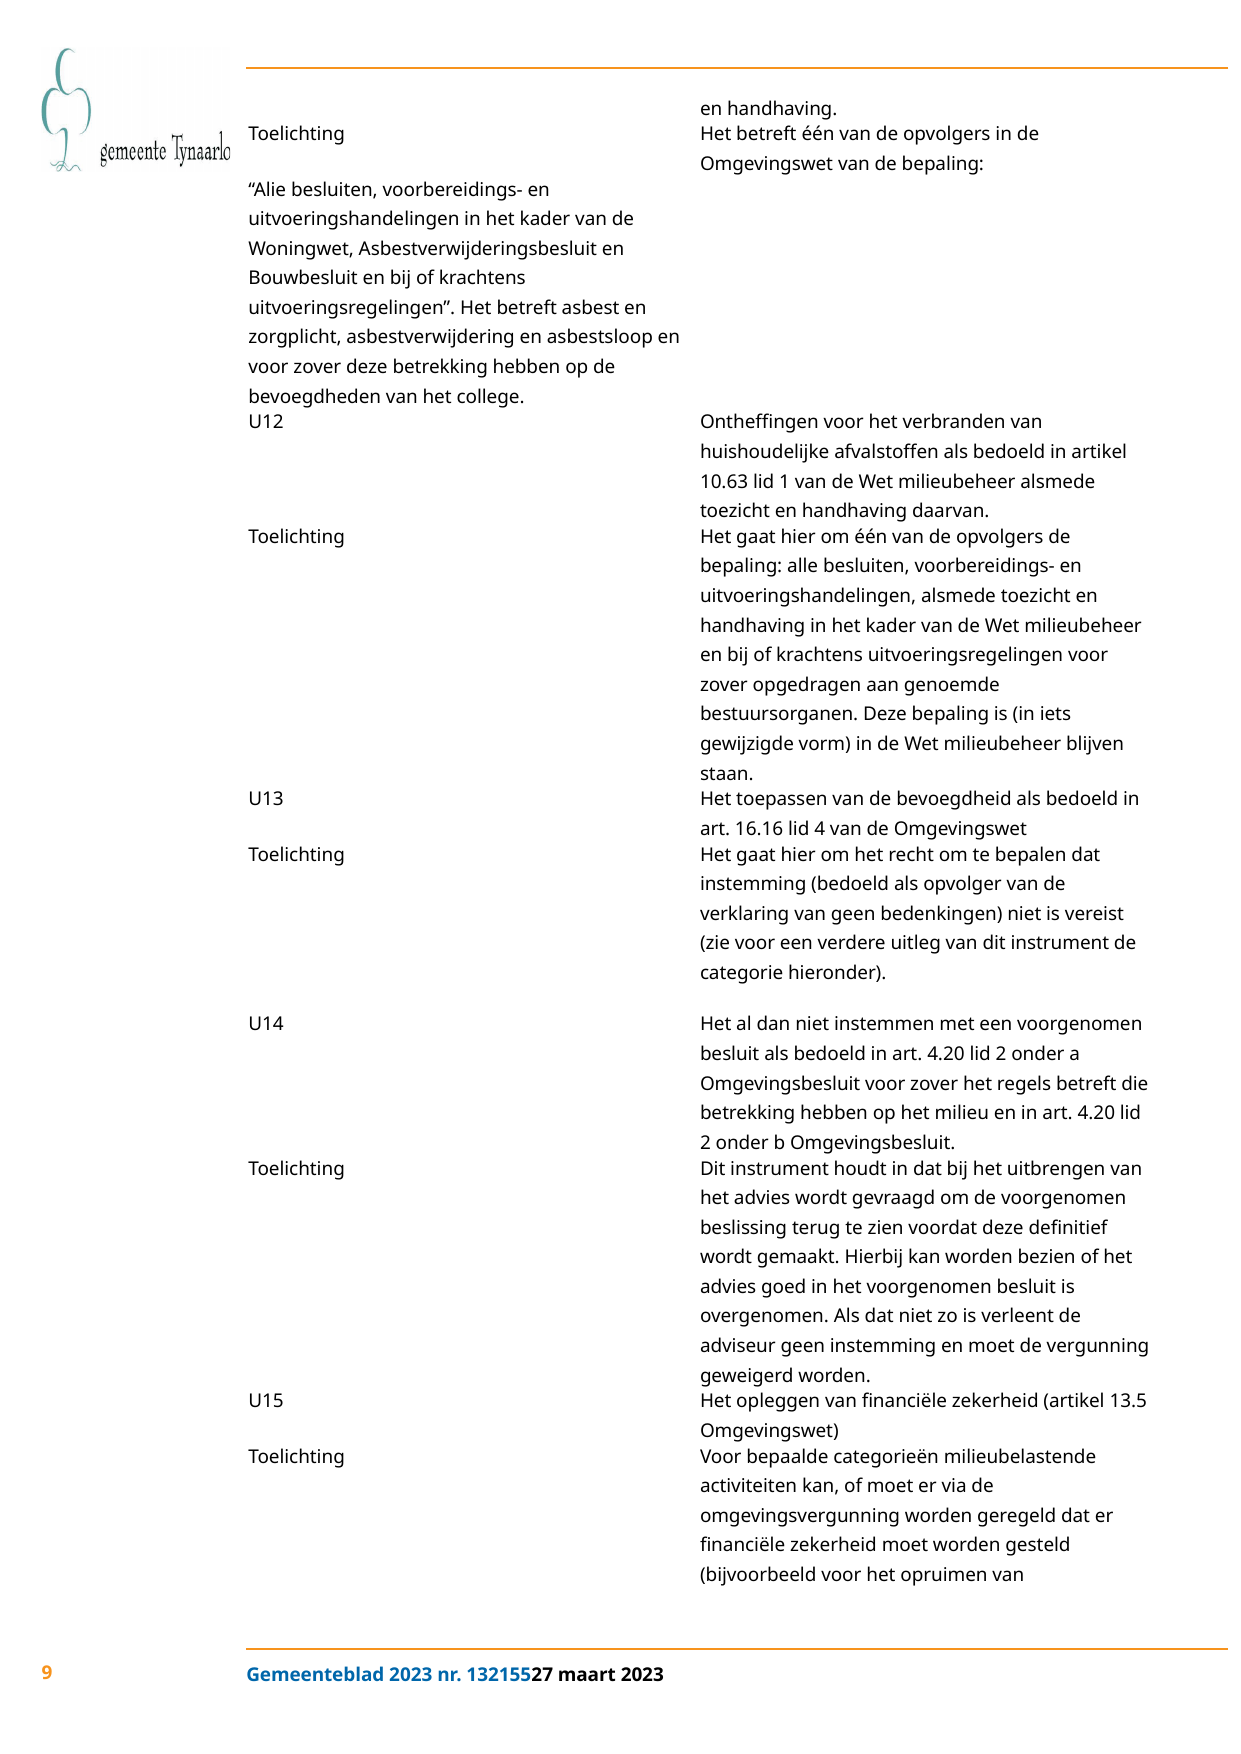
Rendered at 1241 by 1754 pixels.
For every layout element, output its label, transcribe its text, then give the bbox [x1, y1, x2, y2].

table_cell “Alie besluiten, voorbereidings- en uitvoeringshandelingen in het kader van de Woningwet, Asbestverwijderingsbesluit en Bouwbesluit en bij of krachtens uitvoeringsregelingen”. Het betreft asbest en zorgplicht, asbestverwijdering en asbestsloop en voor zover deze betrekking hebben op de bevoegdheden van het college. [248, 176, 700, 409]
table_cell [248, 95, 700, 121]
table_cell U12 [248, 409, 700, 523]
table_cell Toelichting [248, 841, 700, 985]
table_cell Het gaat hier om het recht om te bepalen dat instemming (bedoeld als opvolger van de verklaring van geen bedenkingen) niet is vereist (zie voor een verdere uitleg van dit instrument de categorie hieronder). [700, 841, 1152, 985]
table_cell U15 [248, 1388, 700, 1443]
table_cell Het toepassen van de bevoegdheid als bedoeld in art. 16.16 lid 4 van de Omgevingswet [700, 786, 1152, 841]
table_cell U14 [248, 1011, 700, 1155]
table_cell [700, 985, 1152, 1011]
table_cell Het betreft één van de opvolgers in de Omgevingswet van de bepaling: [700, 121, 1152, 176]
table_cell en handhaving. [700, 95, 1152, 121]
table_cell Toelichting [248, 1155, 700, 1387]
table_cell Dit instrument houdt in dat bij het uitbrengen van het advies wordt gevraagd om de voorgenomen beslissing terug te zien voordat deze definitief wordt gemaakt. Hierbij kan worden bezien of het advies goed in het voorgenomen besluit is overgenomen. Als dat niet zo is verleent de adviseur geen instemming en moet de vergunning geweigerd worden. [700, 1155, 1152, 1387]
table_cell Toelichting [248, 523, 700, 786]
table_cell [700, 176, 1152, 409]
table_cell Het opleggen van financiële zekerheid (artikel 13.5 Omgevingswet) [700, 1388, 1152, 1443]
table_cell Toelichting [248, 121, 700, 176]
table_cell Toelichting [248, 1443, 700, 1587]
picture [41, 47, 231, 172]
table_cell Voor bepaalde categorieën milieubelastende activiteiten kan, of moet er via de omgevingsvergunning worden geregeld dat er financiële zekerheid moet worden gesteld (bijvoorbeeld voor het opruimen van [700, 1443, 1152, 1587]
table_cell Het al dan niet instemmen met een voorgenomen besluit als bedoeld in art. 4.20 lid 2 onder a Omgevingsbesluit voor zover het regels betreft die betrekking hebben op het milieu en in art. 4.20 lid 2 onder b Omgevingsbesluit. [700, 1011, 1152, 1155]
table_cell Ontheffingen voor het verbranden van huishoudelijke afvalstoffen als bedoeld in artikel 10.63 lid 1 van de Wet milieubeheer alsmede toezicht en handhaving daarvan. [700, 409, 1152, 523]
table_cell Het gaat hier om één van de opvolgers de bepaling: alle besluiten, voorbereidings- en uitvoeringshandelingen, alsmede toezicht en handhaving in het kader van de Wet milieubeheer en bij of krachtens uitvoeringsregelingen voor zover opgedragen aan genoemde bestuursorganen. Deze bepaling is (in iets gewijzigde vorm) in de Wet milieubeheer blijven staan. [700, 523, 1152, 786]
table_cell U13 [248, 786, 700, 841]
table_cell [248, 985, 700, 1011]
